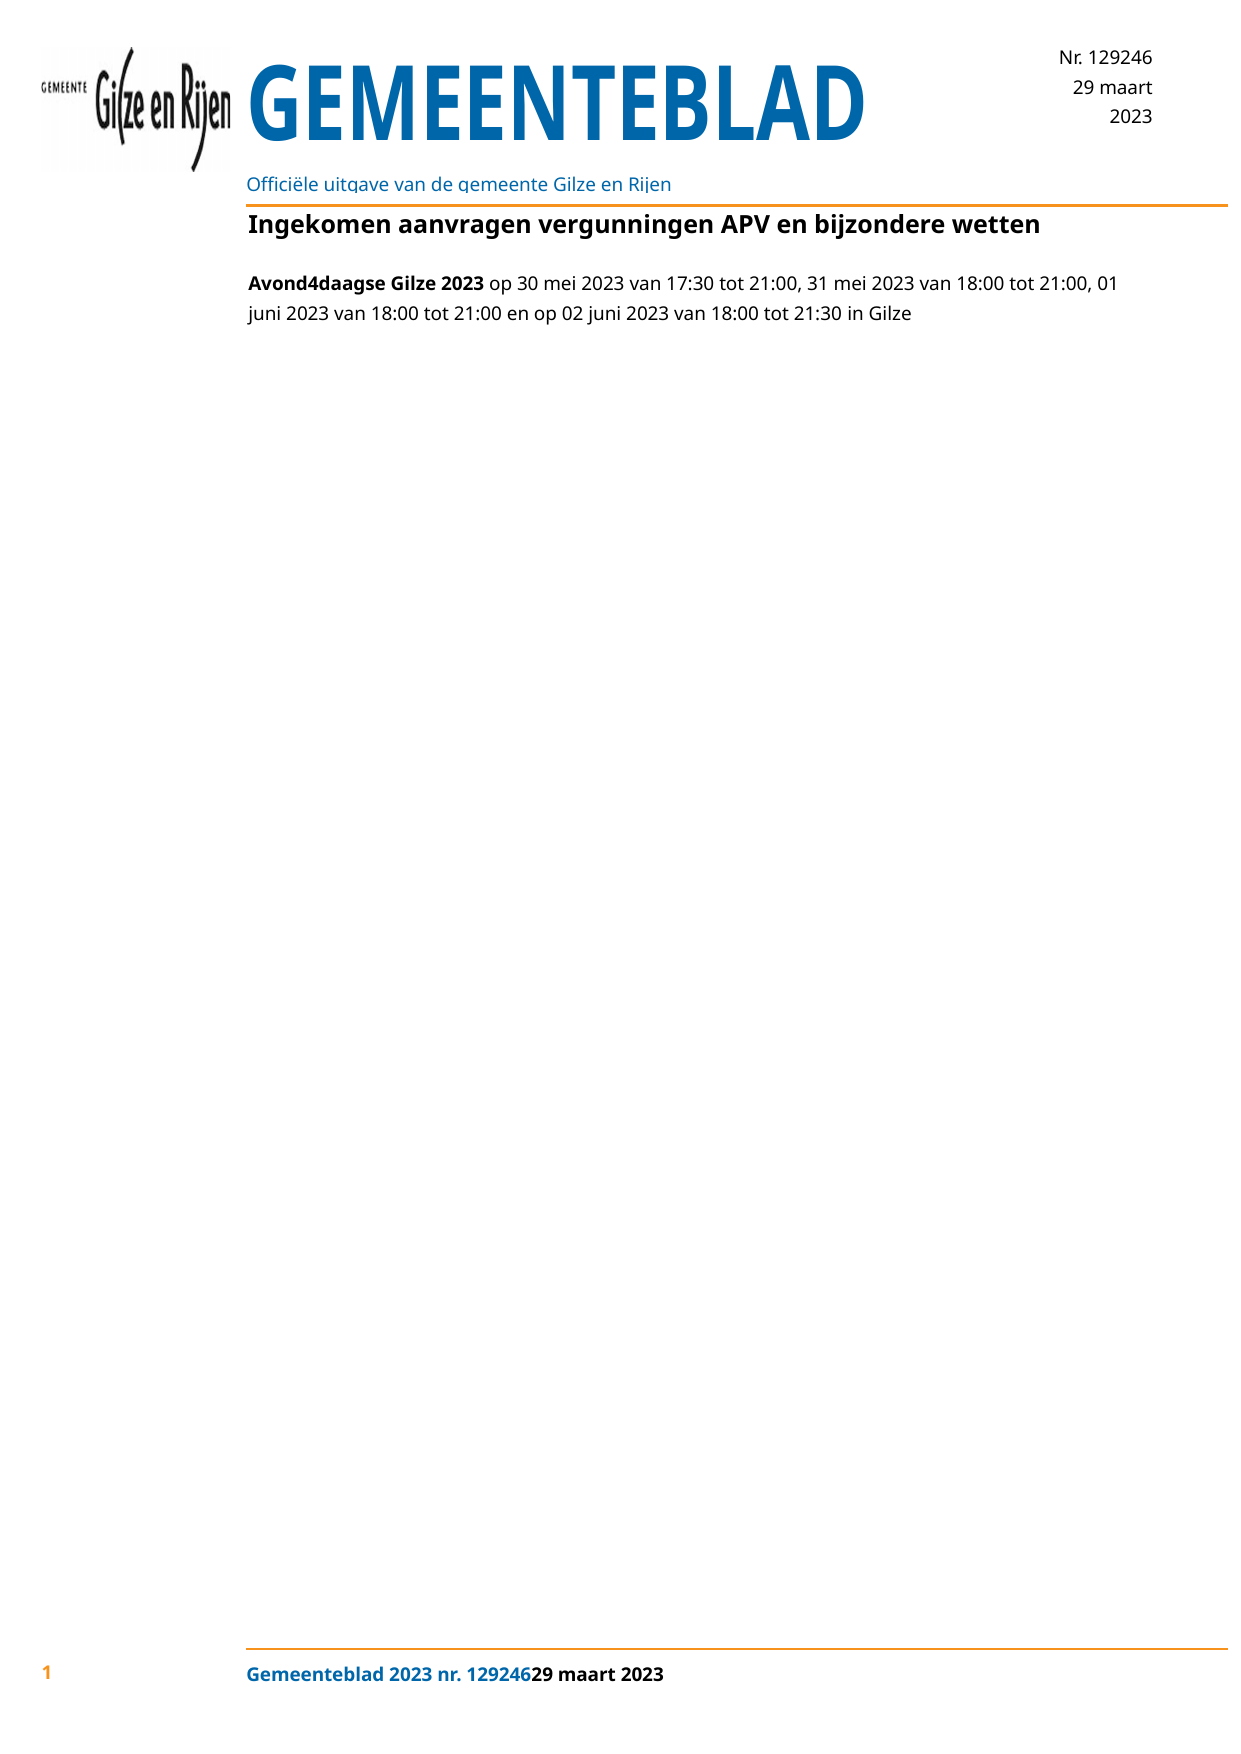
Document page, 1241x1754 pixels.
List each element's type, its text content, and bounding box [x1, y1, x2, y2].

picture [41, 47, 231, 172]
text Ingekomen aanvragen vergunningen APV en bijzondere wetten [248, 207, 1152, 241]
text Avond4daagse Gilze 2023 op 30 mei 2023 van 17:30 tot 21:00, 31 mei 2023 van 18:00 tot 21:00, 01 juni 2023 van 18:00 tot 21:00 en op 02 juni 2023 van 18:00 tot 21:30 in Gilze [248, 270, 1152, 326]
